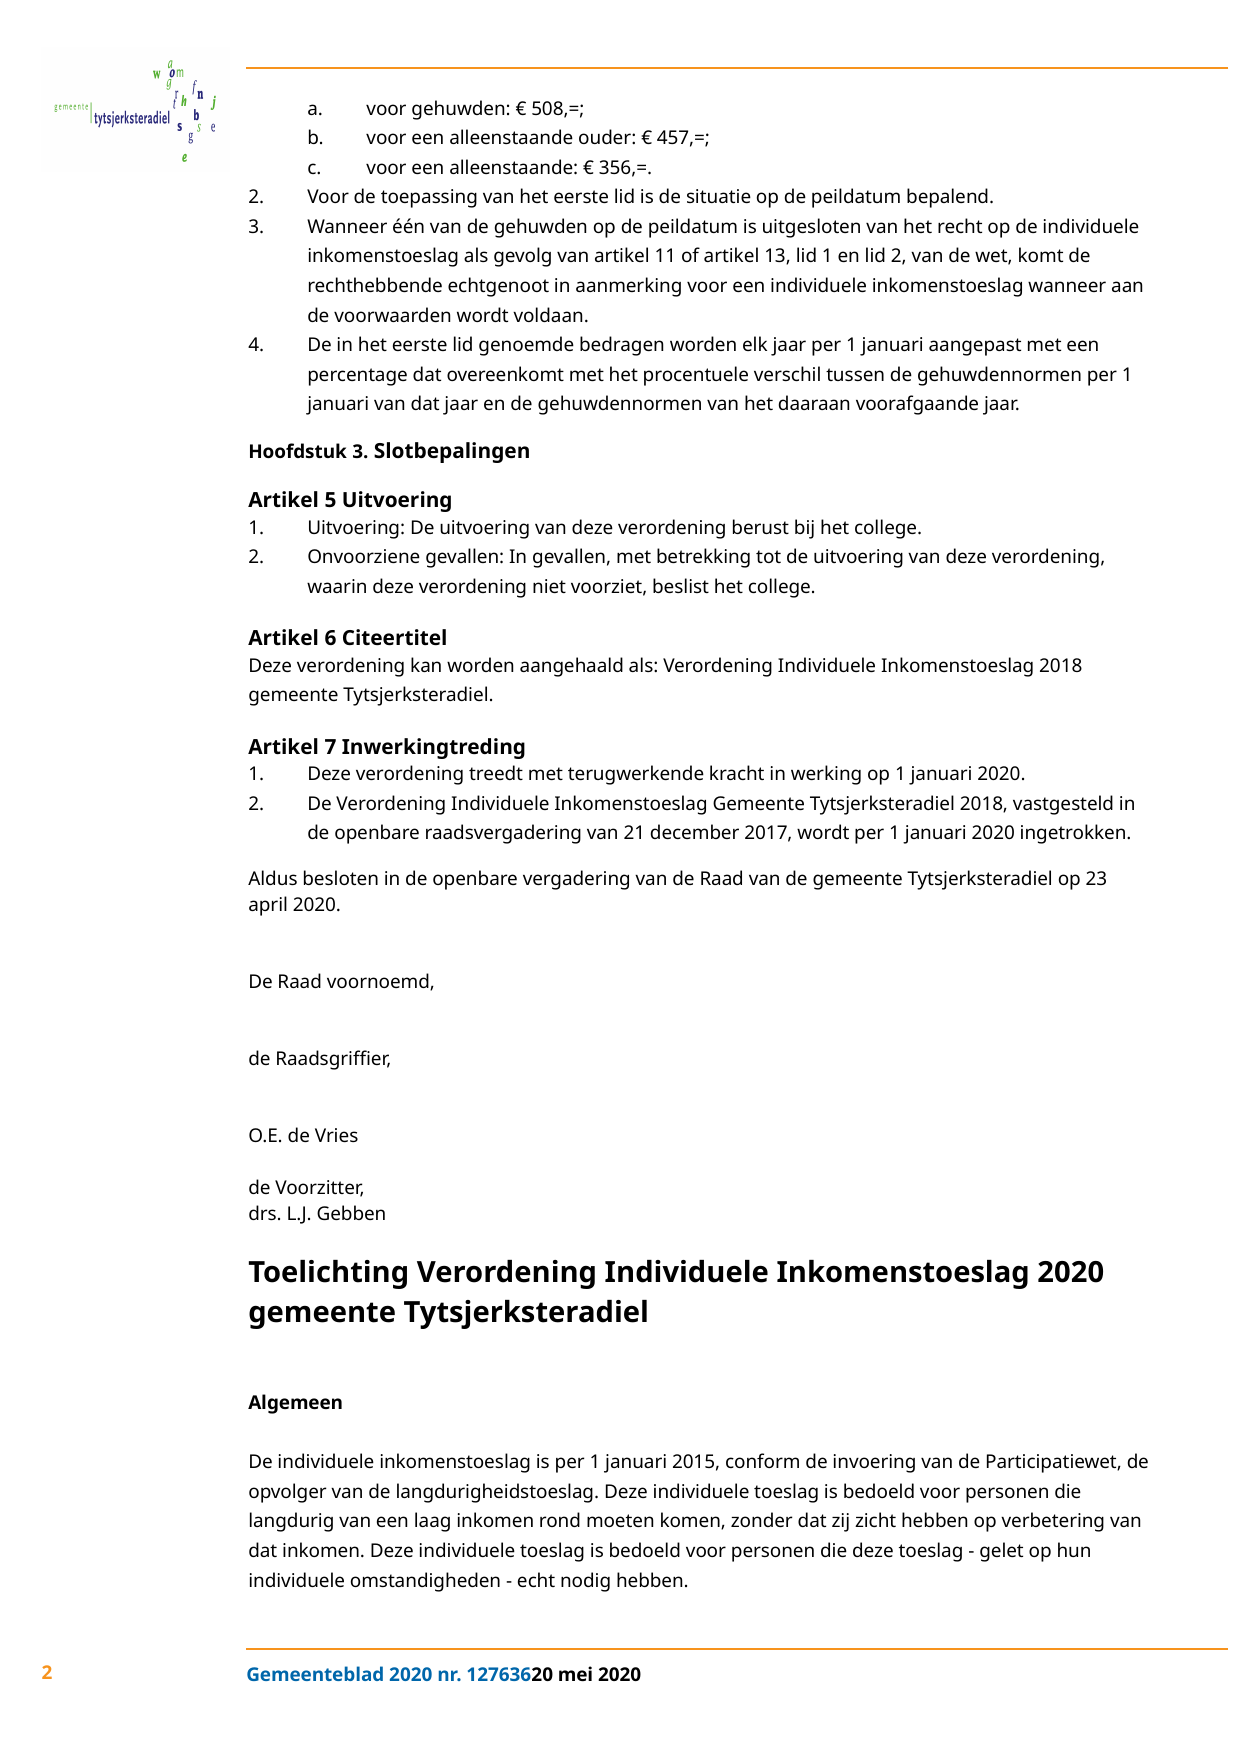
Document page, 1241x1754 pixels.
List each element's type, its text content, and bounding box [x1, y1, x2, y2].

text Artikel 6 Citeertitel [248, 623, 1152, 652]
list Onvoorziene gevallen: In gevallen, met betrekking tot de uitvoering van deze verordening, waarin deze verordening niet voorziet, beslist het college. [248, 543, 1152, 599]
picture [41, 47, 231, 172]
list Voor de toepassing van het eerste lid is de situatie op de peildatum bepalend. [248, 183, 1152, 209]
list voor een alleenstaande: € 356,=. [307, 154, 1152, 180]
text Algemeen [248, 1389, 1152, 1415]
text Aldus besloten in de openbare vergadering van de Raad van de gemeente Tytsjerksteradiel op 23 april 2020. [248, 865, 1152, 917]
list Wanneer één van de gehuwden op de peildatum is uitgesloten van het recht op de individuele inkomenstoeslag als gevolg van artikel 11 of artikel 13, lid 1 en lid 2, van de wet, komt de rechthebbende echtgenoot in aanmerking voor een individuele inkomenstoeslag wanneer aan de voorwaarden wordt voldaan. [248, 213, 1152, 328]
list voor gehuwden: € 508,=; [307, 95, 1152, 121]
text drs. L.J. Gebben [248, 1200, 1152, 1225]
text Artikel 7 Inwerkingtreding [248, 732, 1152, 760]
text Hoofdstuk 3. Slotbepalingen [248, 436, 1152, 465]
text de Voorzitter, [248, 1174, 1152, 1200]
list De in het eerste lid genoemde bedragen worden elk jaar per 1 januari aangepast met een percentage dat overeenkomt met het procentuele verschil tussen de gehuwdennormen per 1 januari van dat jaar en de gehuwdennormen van het daaraan voorafgaande jaar. [248, 331, 1152, 416]
text Artikel 5 Uitvoering [248, 486, 1152, 514]
list Deze verordening treedt met terugwerkende kracht in werking op 1 januari 2020. [248, 760, 1152, 786]
list Uitvoering: De uitvoering van deze verordening berust bij het college. [248, 514, 1152, 540]
text de Raadsgriffier, [248, 1045, 1152, 1071]
text De individuele inkomenstoeslag is per 1 januari 2015, conform de invoering van de Participatiewet, de opvolger van de langdurigheidstoeslag. Deze individuele toeslag is bedoeld voor personen die langdurig van een laag inkomen rond moeten komen, zonder dat zij zicht hebben op verbetering van dat inkomen. Deze individuele toeslag is bedoeld voor personen die deze toeslag - gelet op hun individuele omstandigheden - echt nodig hebben. [248, 1448, 1152, 1592]
list De Verordening Individuele Inkomenstoeslag Gemeente Tytsjerksteradiel 2018, vastgesteld in de openbare raadsvergadering van 21 december 2017, wordt per 1 januari 2020 ingetrokken. [248, 790, 1152, 845]
text O.E. de Vries [248, 1122, 1152, 1148]
text Deze verordening kan worden aangehaald als: Verordening Individuele Inkomenstoeslag 2018 gemeente Tytsjerksteradiel. [248, 652, 1152, 707]
text Toelichting Verordening Individuele Inkomenstoeslag 2020 gemeente Tytsjerksteradiel [248, 1251, 1152, 1331]
list voor een alleenstaande ouder: € 457,=; [307, 124, 1152, 150]
text De Raad voornoemd, [248, 968, 1152, 994]
